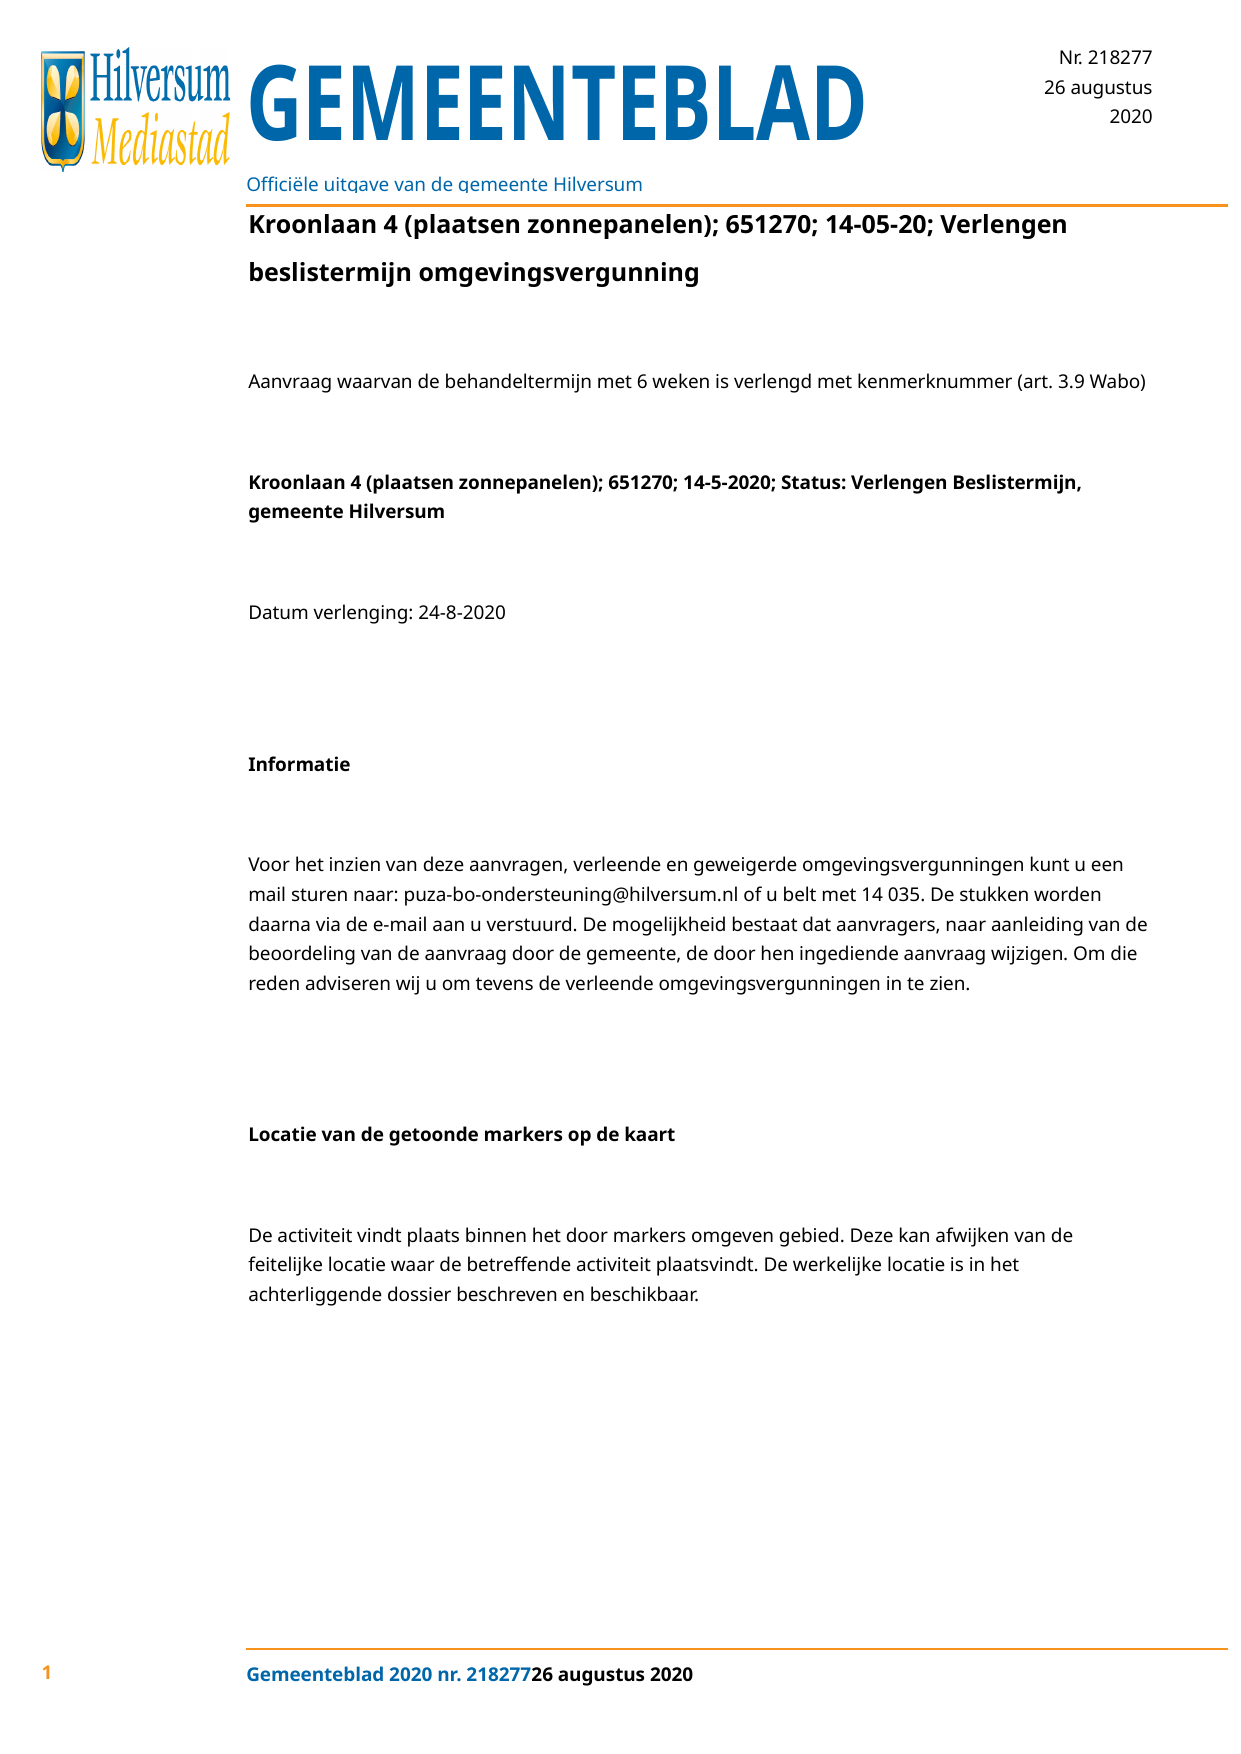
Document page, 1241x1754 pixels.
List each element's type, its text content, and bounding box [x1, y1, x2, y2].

picture [41, 47, 231, 172]
text Kroonlaan 4 (plaatsen zonnepanelen); 651270; 14-5-2020; Status: Verlengen Beslistermijn, gemeente Hilversum [248, 469, 1152, 524]
text De activiteit vindt plaats binnen het door markers omgeven gebied. Deze kan afwijken van de feitelijke locatie waar de betreffende activiteit plaatsvindt. De werkelijke locatie is in het achterliggende dossier beschreven en beschikbaar. [248, 1222, 1152, 1307]
text Aanvraag waarvan de behandeltermijn met 6 weken is verlengd met kenmerknummer (art. 3.9 Wabo) [248, 368, 1152, 394]
text Informatie [248, 751, 1152, 777]
text Kroonlaan 4 (plaatsen zonnepanelen); 651270; 14-05-20; Verlengen beslistermijn omgevingsvergunning [248, 207, 1152, 288]
text Locatie van de getoonde markers op de kaart [248, 1121, 1152, 1147]
text Voor het inzien van deze aanvragen, verleende en geweigerde omgevingsvergunningen kunt u een mail sturen naar: puza-bo-ondersteuning@hilversum.nl of u belt met 14 035. De stukken worden daarna via de e-mail aan u verstuurd. De mogelijkheid bestaat dat aanvragers, naar aanleiding van de beoordeling van de aanvraag door de gemeente, de door hen ingediende aanvraag wijzigen. Om die reden adviseren wij u om tevens de verleende omgevingsvergunningen in te zien. [248, 852, 1152, 996]
text Datum verlenging: 24-8-2020 [248, 599, 1152, 625]
